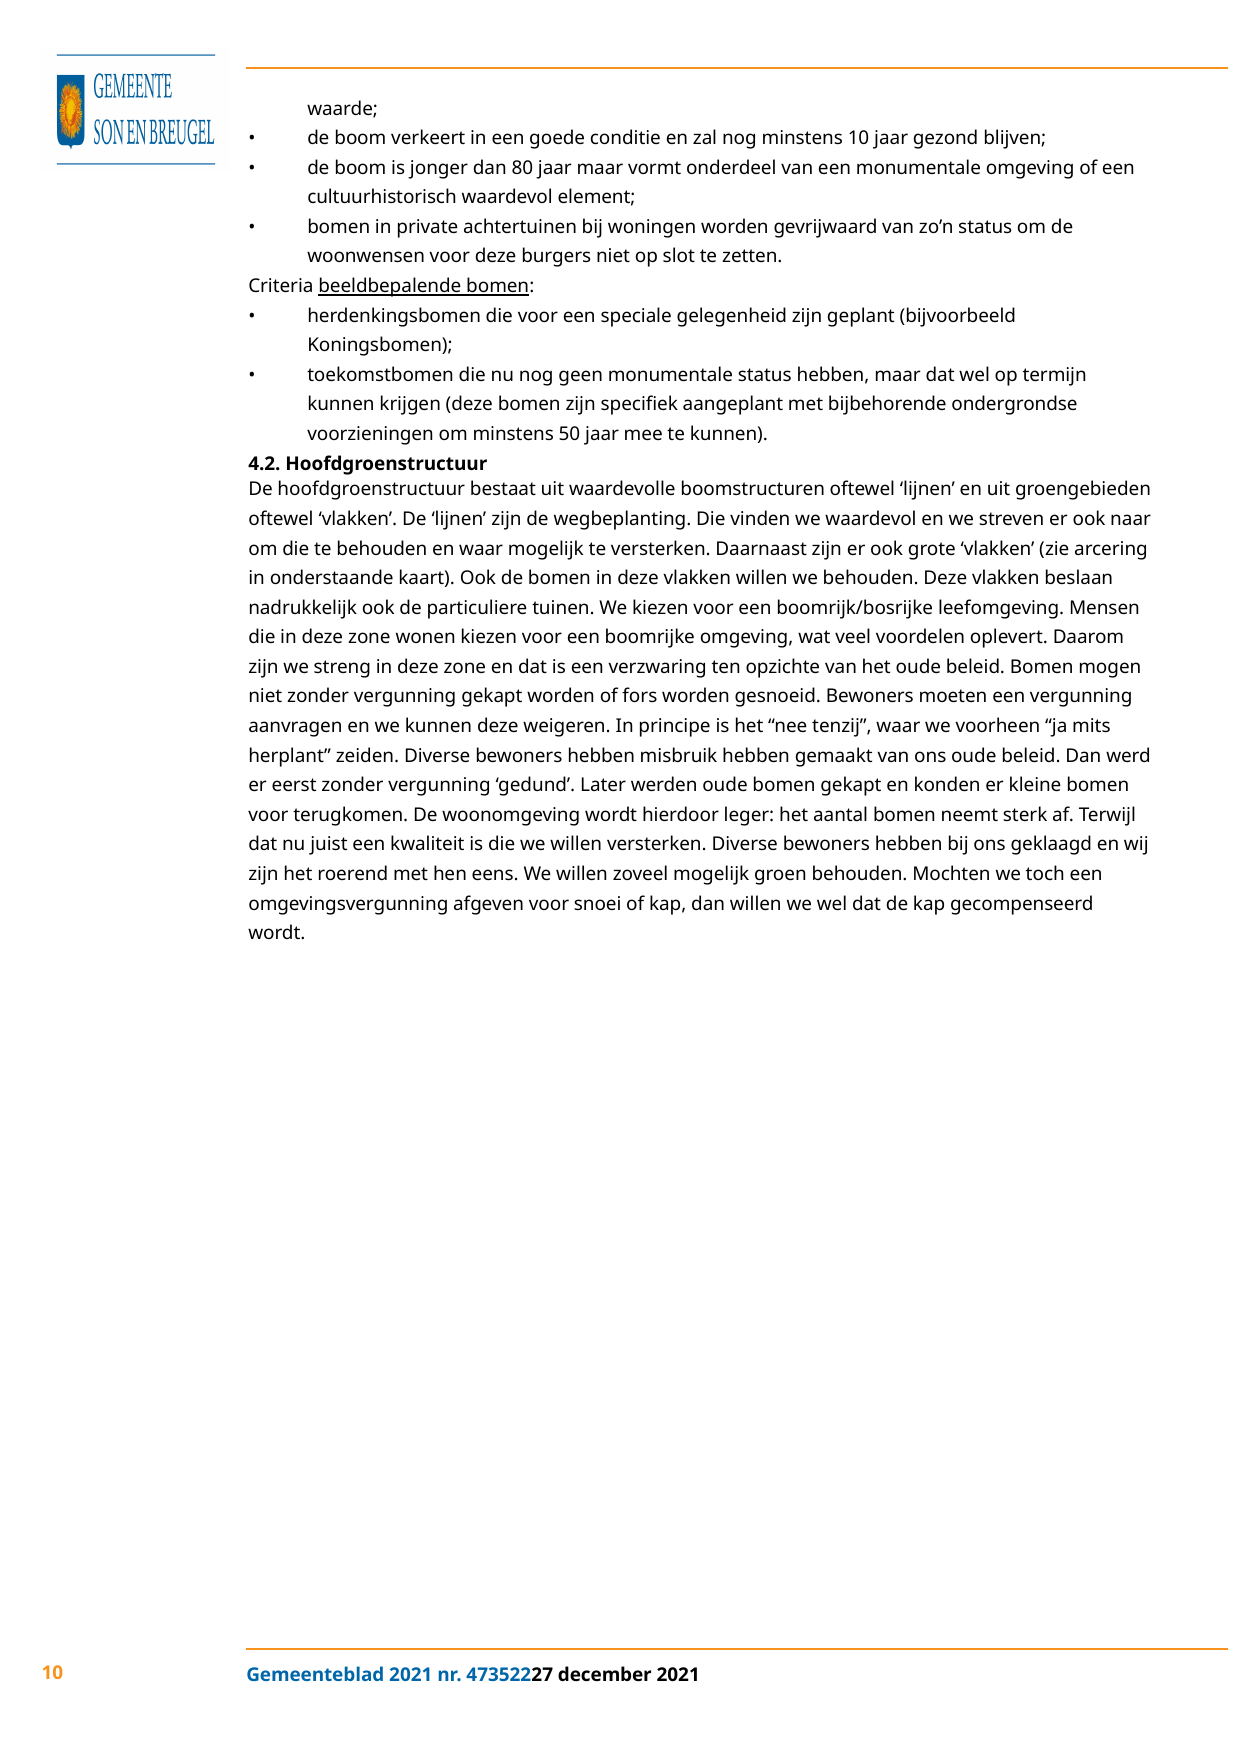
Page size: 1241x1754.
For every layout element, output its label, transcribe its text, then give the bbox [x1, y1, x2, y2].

text 4.2. Hoofdgroenstructuur [248, 450, 1152, 476]
list de boom is jonger dan 80 jaar maar vormt onderdeel van een monumentale omgeving of een cultuurhistorisch waardevol element; [248, 154, 1152, 209]
list waarde; [248, 95, 1152, 121]
list de boom verkeert in een goede conditie en zal nog minstens 10 jaar gezond blijven; [248, 124, 1152, 150]
picture [41, 47, 231, 172]
list bomen in private achtertuinen bij woningen worden gevrijwaard van zo’n status om de woonwensen voor deze burgers niet op slot te zetten. [248, 213, 1152, 268]
text De hoofdgroenstructuur bestaat uit waardevolle boomstructuren oftewel ‘lijnen’ en uit groengebieden oftewel ‘vlakken’. De ‘lijnen’ zijn de wegbeplanting. Die vinden we waardevol en we streven er ook naar om die te behouden en waar mogelijk te versterken. Daarnaast zijn er ook grote ‘vlakken’ (zie arcering in onderstaande kaart). Ook de bomen in deze vlakken willen we behouden. Deze vlakken beslaan nadrukkelijk ook de particuliere tuinen. We kiezen voor een boomrijk/bosrijke leefomgeving. Mensen die in deze zone wonen kiezen voor een boomrijke omgeving, wat veel voordelen oplevert. Daarom zijn we streng in deze zone en dat is een verzwaring ten opzichte van het oude beleid. Bomen mogen niet zonder vergunning gekapt worden of fors worden gesnoeid. Bewoners moeten een vergunning aanvragen en we kunnen deze weigeren. In principe is het “nee tenzij”, waar we voorheen “ja mits herplant” zeiden. Diverse bewoners hebben misbruik hebben gemaakt van ons oude beleid. Dan werd er eerst zonder vergunning ‘gedund’. Later werden oude bomen gekapt en konden er kleine bomen voor terugkomen. De woonomgeving wordt hierdoor leger: het aantal bomen neemt sterk af. Terwijl dat nu juist een kwaliteit is die we willen versterken. Diverse bewoners hebben bij ons geklaagd en wij zijn het roerend met hen eens. We willen zoveel mogelijk groen behouden. Mochten we toch een omgevingsvergunning afgeven voor snoei of kap, dan willen we wel dat de kap gecompenseerd wordt. [248, 476, 1152, 945]
list herdenkingsbomen die voor een speciale gelegenheid zijn geplant (bijvoorbeeld Koningsbomen); [248, 302, 1152, 357]
list toekomstbomen die nu nog geen monumentale status hebben, maar dat wel op termijn kunnen krijgen (deze bomen zijn specifiek aangeplant met bijbehorende ondergrondse voorzieningen om minstens 50 jaar mee te kunnen). [248, 361, 1152, 446]
text Criteria beeldbepalende bomen: [248, 272, 1152, 298]
